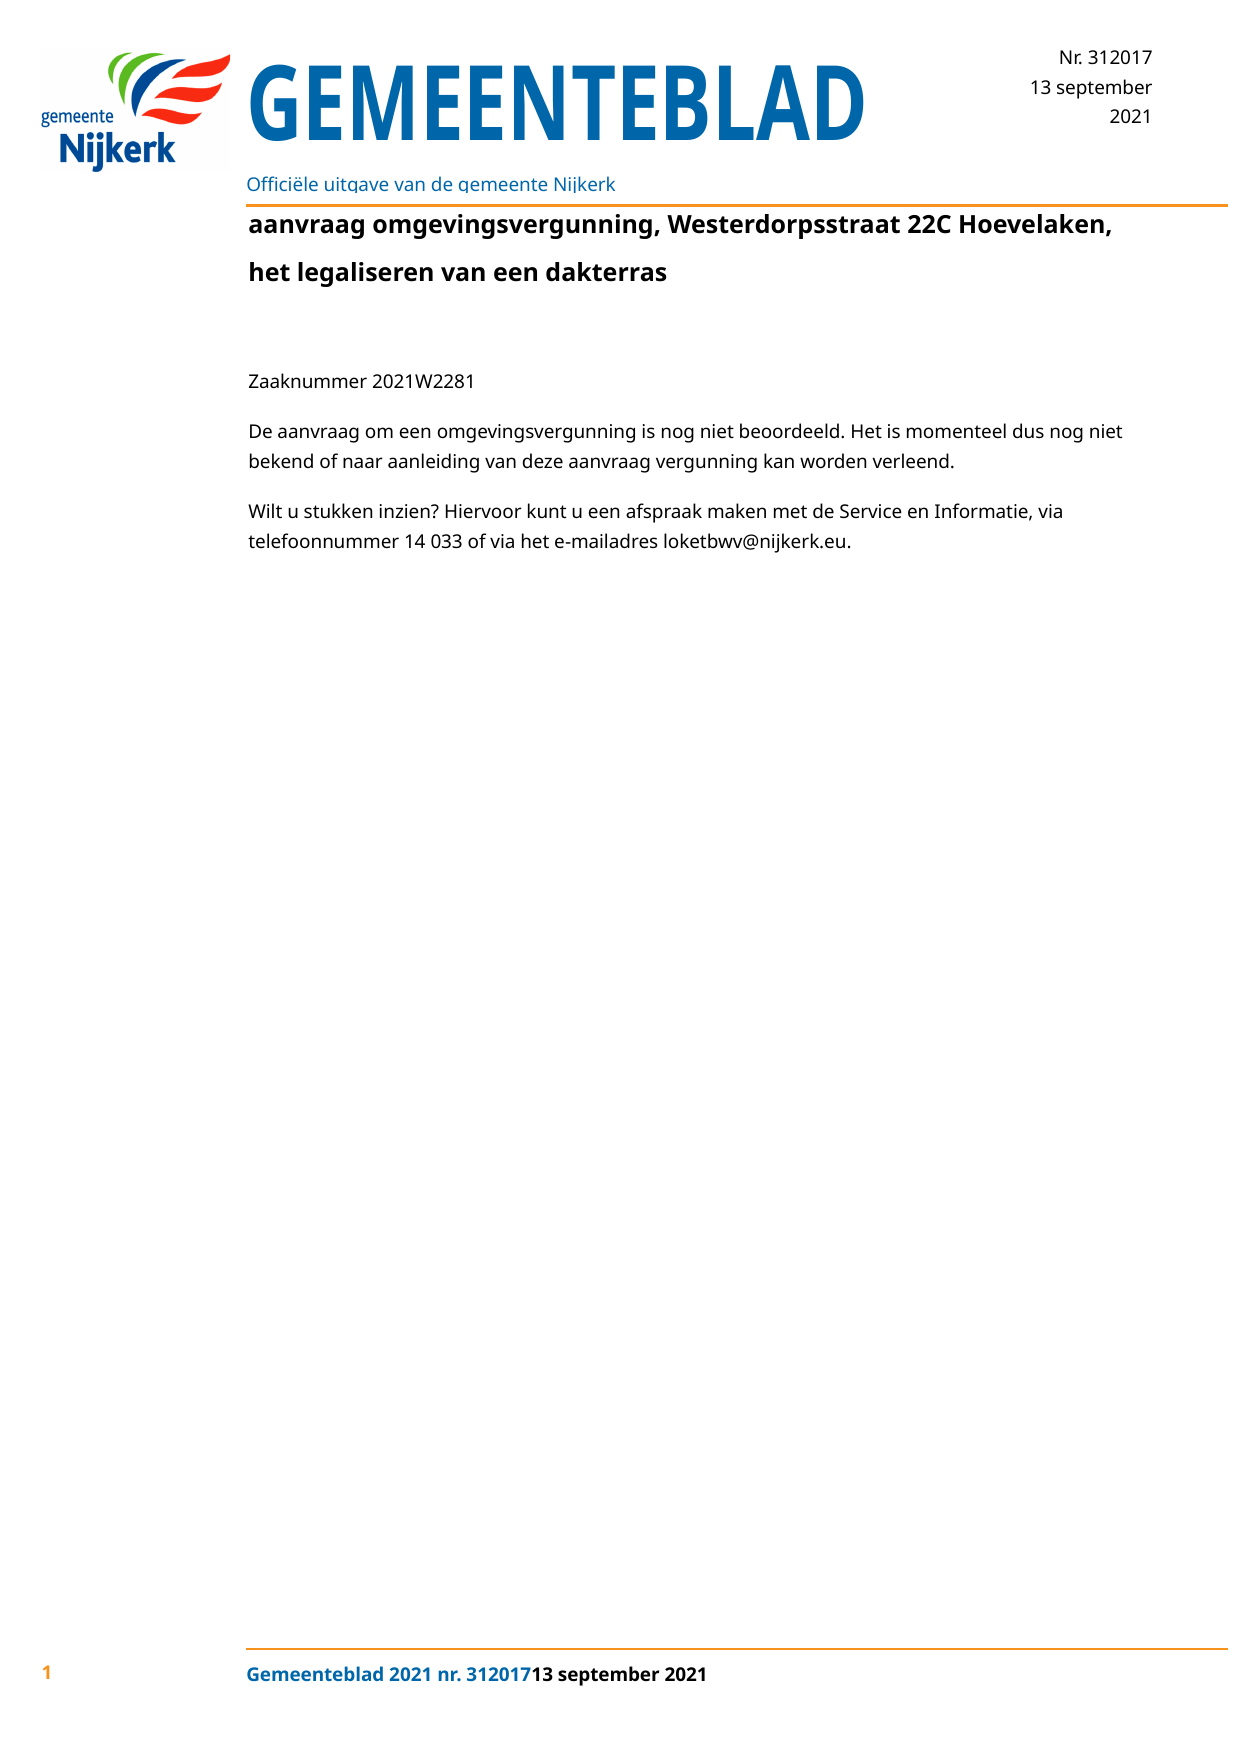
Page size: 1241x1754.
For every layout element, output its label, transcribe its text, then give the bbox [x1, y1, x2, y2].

text Zaaknummer 2021W2281 [248, 368, 1152, 394]
text aanvraag omgevingsvergunning, Westerdorpsstraat 22C Hoevelaken, het legaliseren van een dakterras [248, 207, 1152, 288]
picture [41, 47, 231, 172]
text Wilt u stukken inzien? Hiervoor kunt u een afspraak maken met de Service en Informatie, via telefoonnummer 14 033 of via het e-mailadres loketbwv@nijkerk.eu. [248, 499, 1152, 554]
text De aanvraag om een omgevingsvergunning is nog niet beoordeeld. Het is momenteel dus nog niet bekend of naar aanleiding van deze aanvraag vergunning kan worden verleend. [248, 419, 1152, 474]
